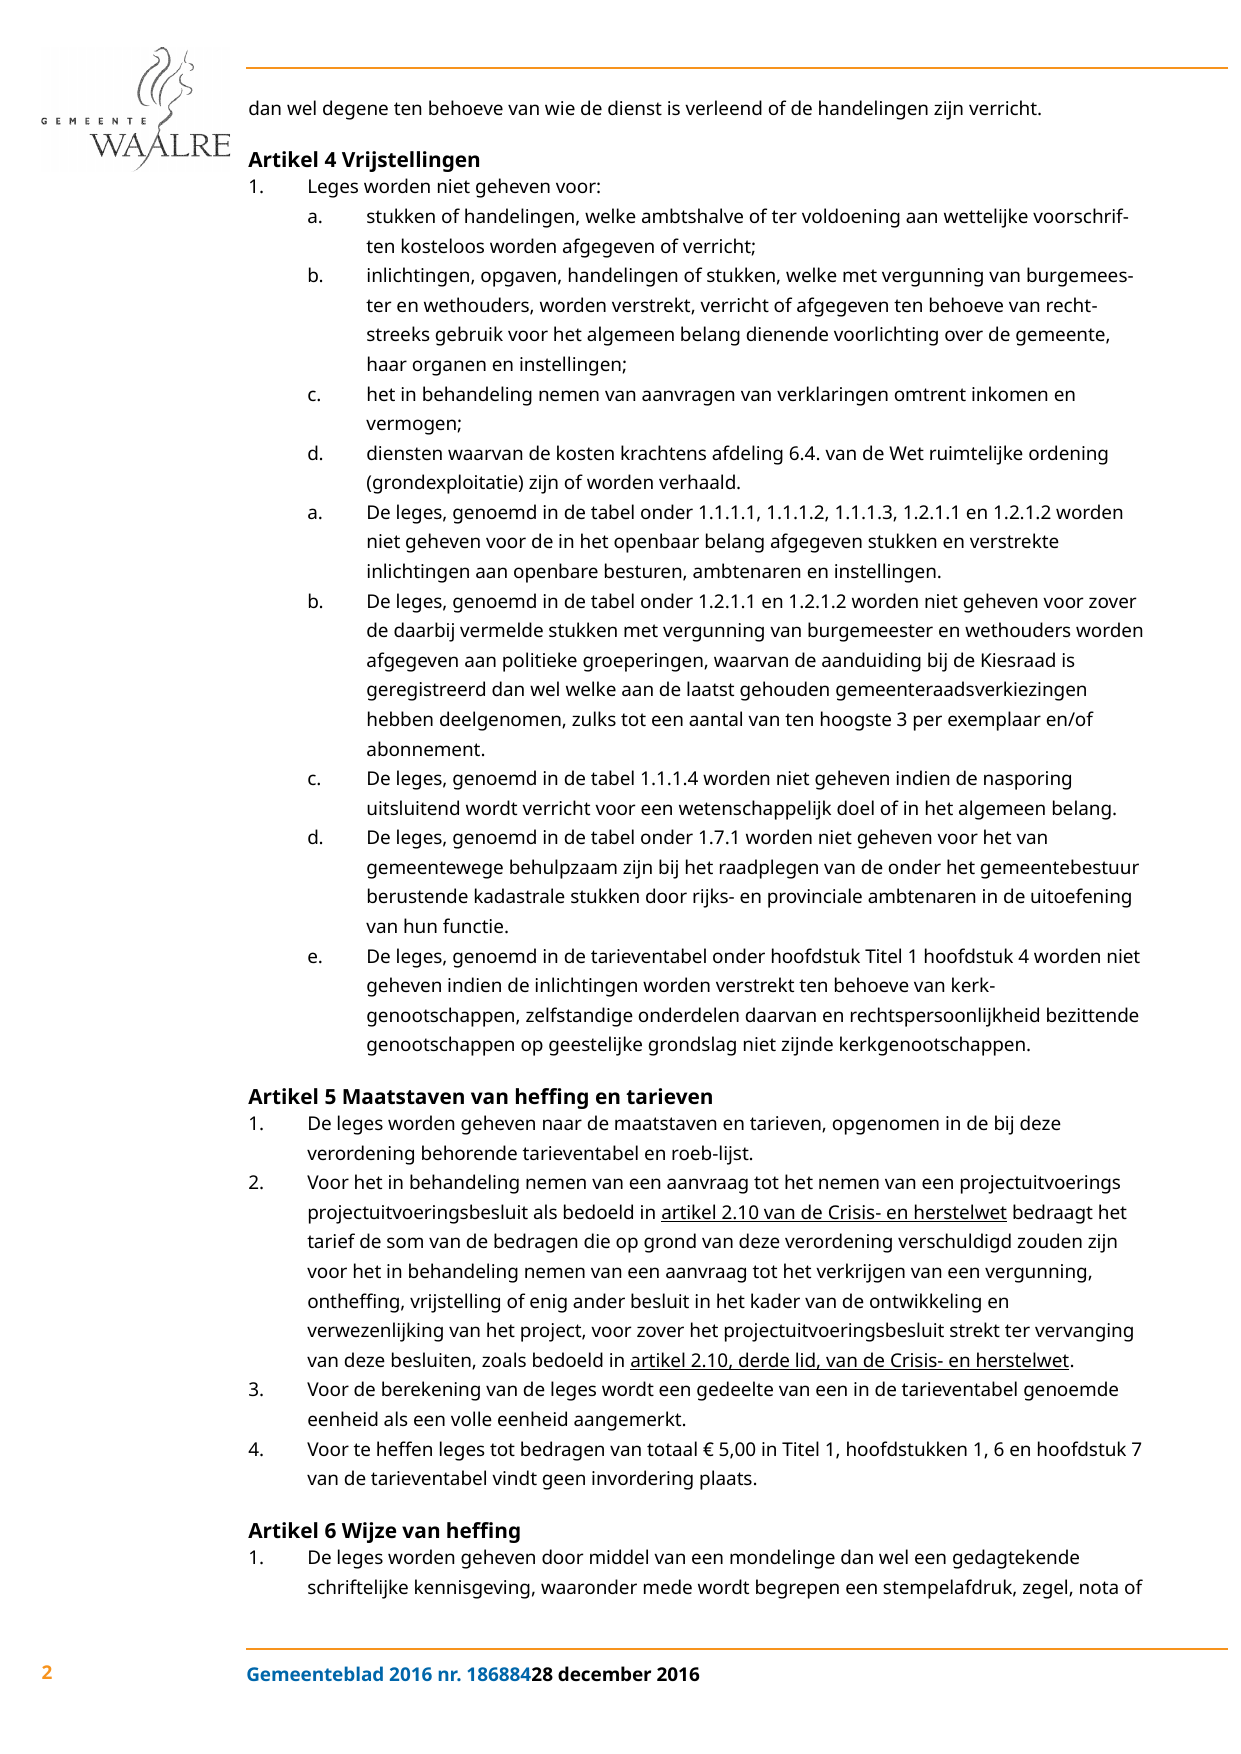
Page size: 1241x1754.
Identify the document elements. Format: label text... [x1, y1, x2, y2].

list Voor te heffen leges tot bedragen van totaal € 5,00 in Titel 1, hoofdstukken 1, 6 en hoofdstuk 7 van de tarieventabel vindt geen invordering plaats. [248, 1436, 1152, 1491]
list De leges worden geheven naar de maatstaven en tarieven, opgenomen in de bij deze verordening behorende tarieventabel en roeb-lijst. [248, 1110, 1152, 1166]
text Artikel 4 Vrijstellingen [248, 145, 1152, 174]
list Voor de berekening van de leges wordt een gedeelte van een in de tarieventabel genoemde eenheid als een volle eenheid aangemerkt. [248, 1377, 1152, 1432]
list De leges worden geheven door middel van een mondelinge dan wel een gedagtekende schriftelijke kennisgeving, waaronder mede wordt begrepen een stempelafdruk, zegel, nota of [248, 1544, 1152, 1599]
list De leges, genoemd in de tabel 1.1.1.4 worden niet geheven indien de nasporing uitsluitend wordt verricht voor een wetenschappelijk doel of in het algemeen belang. [307, 765, 1152, 821]
list De leges, genoemd in de tarieventabel onder hoofdstuk Titel 1 hoofdstuk 4 worden niet geheven indien de inlichtingen worden verstrekt ten behoeve van kerk- genootschappen, zelfstandige onderdelen daarvan en rechtspersoonlijkheid bezittende genootschappen op geestelijke grondslag niet zijnde kerkgenootschappen. [307, 943, 1152, 1057]
list het in behandeling nemen van aanvragen van verklaringen omtrent inkomen en vermogen; [307, 381, 1152, 436]
list inlichtingen, opgaven, handelingen of stukken, welke met vergunning van burge­mees­ter en wethouders, worden verstrekt, verricht of afgegeven ten behoeve van recht­streeks gebruik voor het algemeen belang dienende voorlichting over de gemeente, haar organen en instellingen; [307, 262, 1152, 377]
list diensten waarvan de kosten krachtens afdeling 6.4. van de Wet ruimtelijke ordening (grondexploitatie) zijn of worden verhaald. [307, 440, 1152, 495]
text dan wel degene ten behoeve van wie de dienst is verleend of de handelingen zijn verricht. [248, 95, 1152, 121]
picture [41, 47, 231, 172]
list De leges, genoemd in de tabel onder 1.2.1.1 en 1.2.1.2 worden niet geheven voor zover de daarbij vermelde stukken met vergunning van burgemeester en wethouders worden afgegeven aan politieke groeperingen, waarvan de aanduiding bij de Kiesraad is geregistreerd dan wel welke aan de laatst gehouden gemeenteraads­verkiezingen hebben deelgenomen, zulks tot een aantal van ten hoogste 3 per exemplaar en/of abonnement. [307, 588, 1152, 761]
list Leges worden niet geheven voor: [248, 174, 1152, 199]
list stukken of handelingen, welke ambtshalve of ter voldoening aan wettelijke voor­schrif­ten kosteloos worden afgegeven of verricht; [307, 203, 1152, 258]
text Artikel 5 Maatstaven van heffing en tarieven [248, 1082, 1152, 1110]
list De leges, genoemd in de tabel onder 1.7.1 worden niet geheven voor het van gemeentewege behulpzaam zijn bij het raadplegen van de onder het gemeentebestuur berustende kadastrale stukken door rijks- en provinciale ambtenaren in de uitoefening van hun functie. [307, 824, 1152, 939]
list Voor het in behandeling nemen van een aanvraag tot het nemen van een projectuitvoerings projectuitvoeringsbesluit als bedoeld in artikel 2.10 van de Crisis- en herstelwet bedraagt het tarief de som van de bedragen die op grond van deze verordening verschuldigd zouden zijn voor het in behandeling nemen van een aanvraag tot het verkrijgen van een vergunning, ontheffing, vrijstelling of enig ander besluit in het kader van de ontwikkeling en verwezenlijking van het project, voor zover het projectuitvoeringsbesluit strekt ter vervanging van deze besluiten, zoals bedoeld in artikel 2.10, derde lid, van de Crisis- en herstelwet. [248, 1169, 1152, 1373]
text Artikel 6 Wijze van heffing [248, 1516, 1152, 1544]
list De leges, genoemd in de tabel onder 1.1.1.1, 1.1.1.2, 1.1.1.3, 1.2.1.1 en 1.2.1.2 worden niet geheven voor de in het openbaar belang afgegeven stukken en verstrekte inlichtingen aan openbare besturen, ambtenaren en instellingen. [307, 499, 1152, 584]
